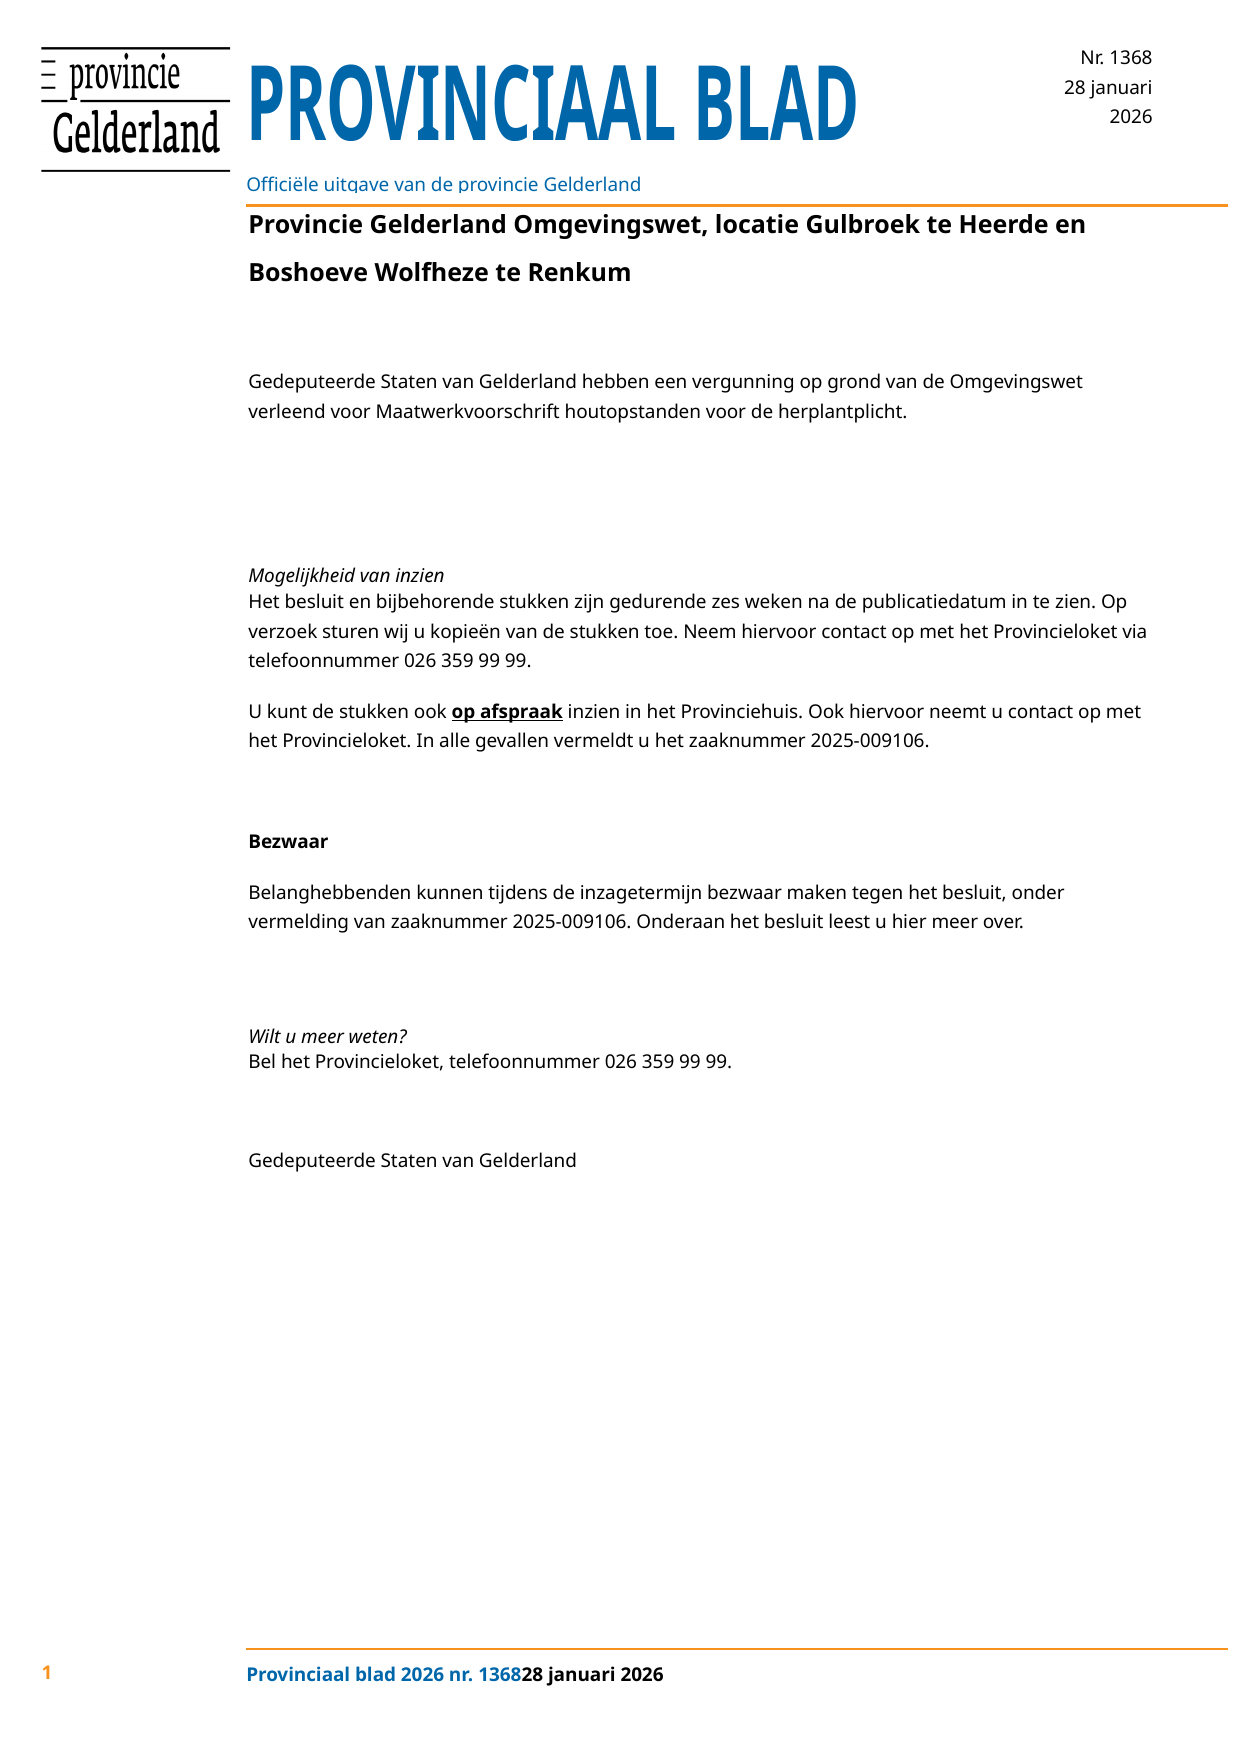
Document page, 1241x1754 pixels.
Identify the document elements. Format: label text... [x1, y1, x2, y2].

text U kunt de stukken ook op afspraak inzien in het Provinciehuis. Ook hiervoor neemt u contact op met het Provincieloket. In alle gevallen vermeldt u het zaaknummer 2025-009106. [248, 698, 1152, 753]
text Gedeputeerde Staten van Gelderland [248, 1147, 1152, 1172]
text Gedeputeerde Staten van Gelderland hebben een vergunning op grond van de Omgevingswet verleend voor Maatwerkvoorschrift houtopstanden voor de herplantplicht. [248, 368, 1152, 424]
text Bel het Provincieloket, telefoonnummer 026 359 99 99. [248, 1048, 1152, 1074]
text Belanghebbenden kunnen tijdens de inzagetermijn bezwaar maken tegen het besluit, onder vermelding van zaaknummer 2025-009106. Onderaan het besluit leest u hier meer over. [248, 879, 1152, 934]
text Wilt u meer weten? [248, 1023, 1152, 1048]
text Provincie Gelderland Omgevingswet, locatie Gulbroek te Heerde en Boshoeve Wolfheze te Renkum [248, 207, 1152, 288]
text Mogelijkheid van inzien [248, 563, 1152, 588]
text Het besluit en bijbehorende stukken zijn gedurende zes weken na de publicatiedatum in te zien. Op verzoek sturen wij u kopieën van de stukken toe. Neem hiervoor contact op met het Provincieloket via telefoonnummer 026 359 99 99. [248, 588, 1152, 673]
text Bezwaar [248, 828, 1152, 854]
picture [41, 47, 231, 172]
